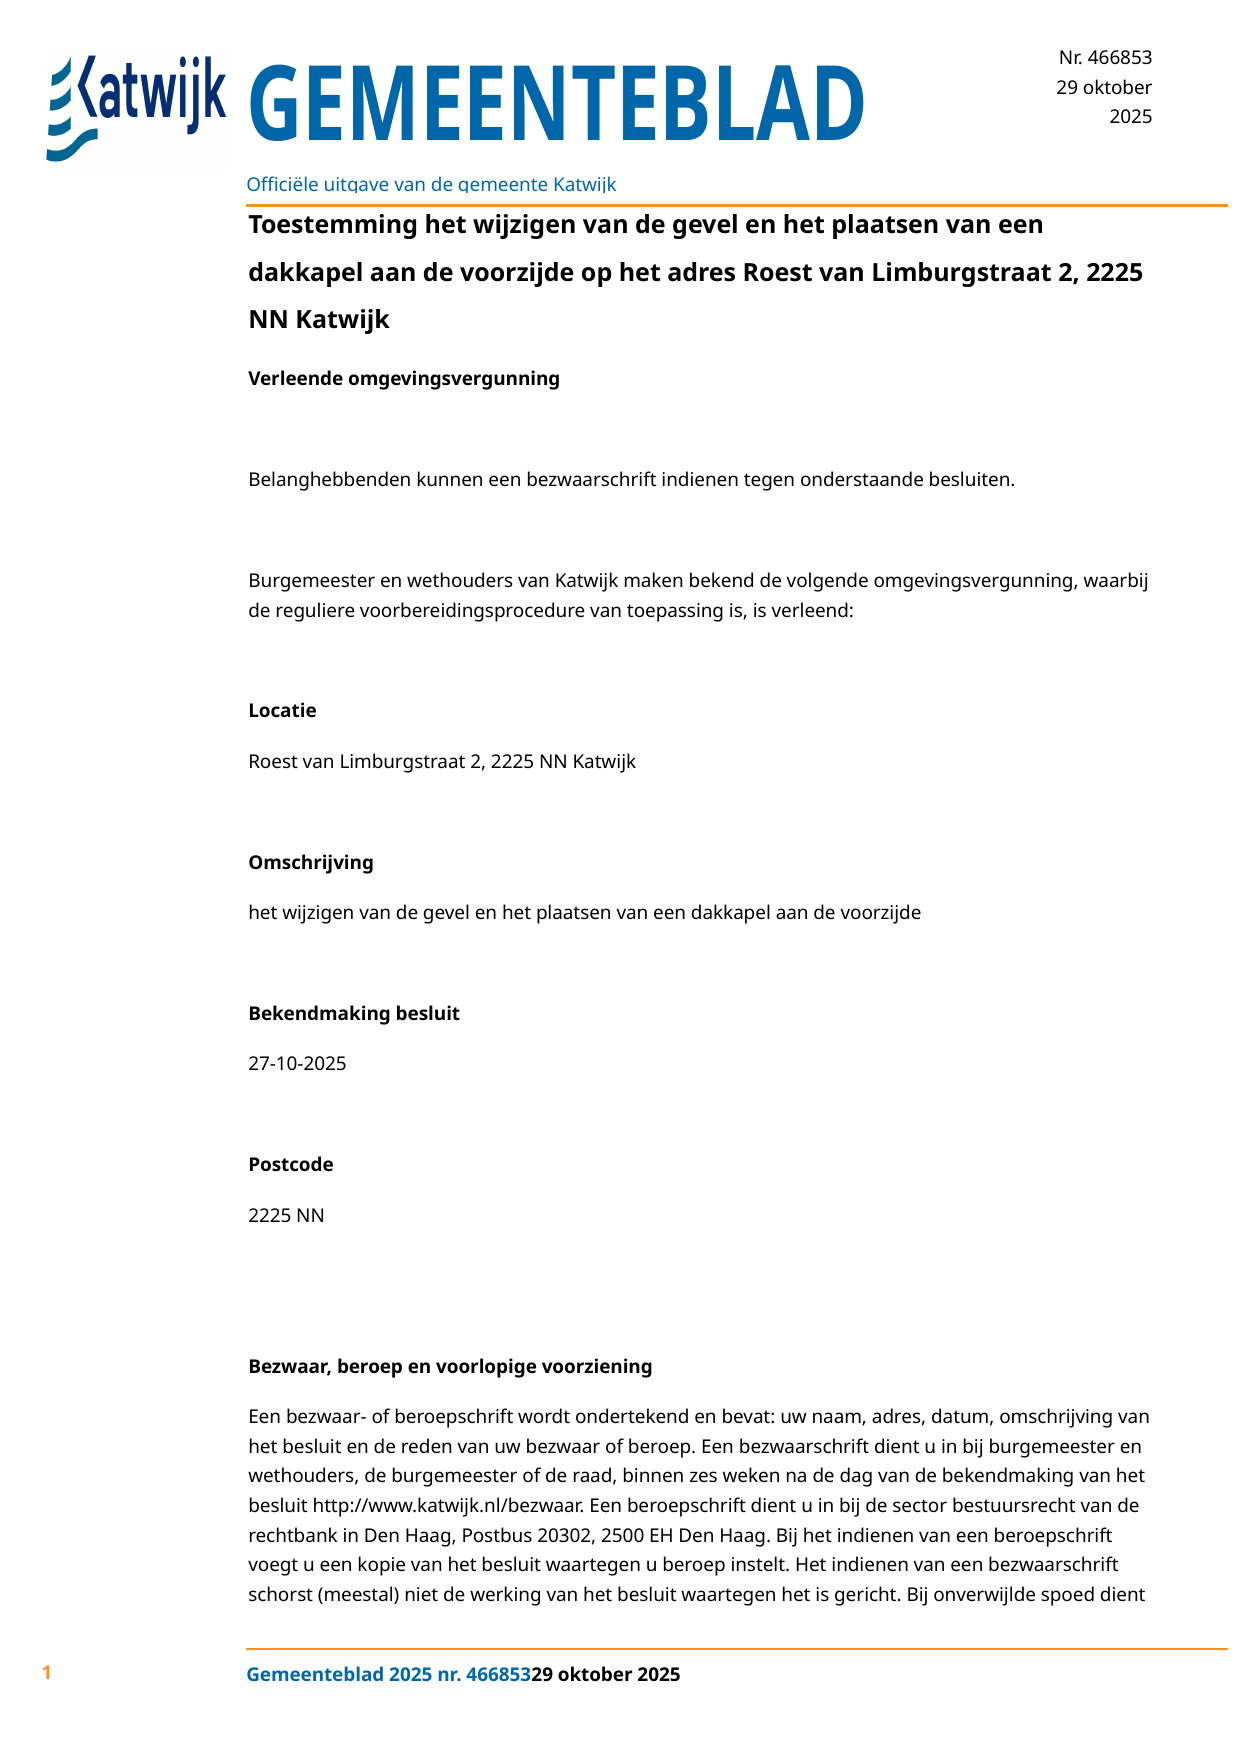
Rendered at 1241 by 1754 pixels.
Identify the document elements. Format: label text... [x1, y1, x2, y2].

text Belanghebbenden kunnen een bezwaarschrift indienen tegen onderstaande besluiten. [248, 466, 1152, 492]
text 27-10-2025 [248, 1051, 1152, 1076]
text Locatie [248, 698, 1152, 723]
text Verleende omgevingsvergunning [248, 366, 1152, 391]
text Bezwaar, beroep en voorlopige voorziening [248, 1353, 1152, 1379]
text Roest van Limburgstraat 2, 2225 NN Katwijk [248, 748, 1152, 774]
text Omschrijving [248, 849, 1152, 874]
text Bekendmaking besluit [248, 1000, 1152, 1026]
text Toestemming het wijzigen van de gevel en het plaatsen van een dakkapel aan de voorzijde op het adres Roest van Limburgstraat 2, 2225 NN Katwijk [248, 207, 1152, 336]
text het wijzigen van de gevel en het plaatsen van een dakkapel aan de voorzijde [248, 899, 1152, 925]
text Een bezwaar- of beroepschrift wordt ondertekend en bevat: uw naam, adres, datum, omschrijving van het besluit en de reden van uw bezwaar of beroep. Een bezwaarschrift dient u in bij burgemeester en wethouders, de burgemeester of de raad, binnen zes weken na de dag van de bekendmaking van het besluit http://www.katwijk.nl/bezwaar. Een beroepschrift dient u in bij de sector bestuursrecht van de rechtbank in Den Haag, Postbus 20302, 2500 EH Den Haag. Bij het indienen van een beroepschrift voegt u een kopie van het besluit waartegen u beroep instelt. Het indienen van een bezwaarschrift schorst (meestal) niet de werking van het besluit waartegen het is gericht. Bij onverwijlde spoed dient [248, 1403, 1152, 1607]
picture [41, 47, 231, 172]
text 2225 NN [248, 1202, 1152, 1227]
text Burgemeester en wethouders van Katwijk maken bekend de volgende omgevingsvergunning, waarbij de reguliere voorbereidingsprocedure van toepassing is, is verleend: [248, 567, 1152, 622]
text Postcode [248, 1151, 1152, 1177]
